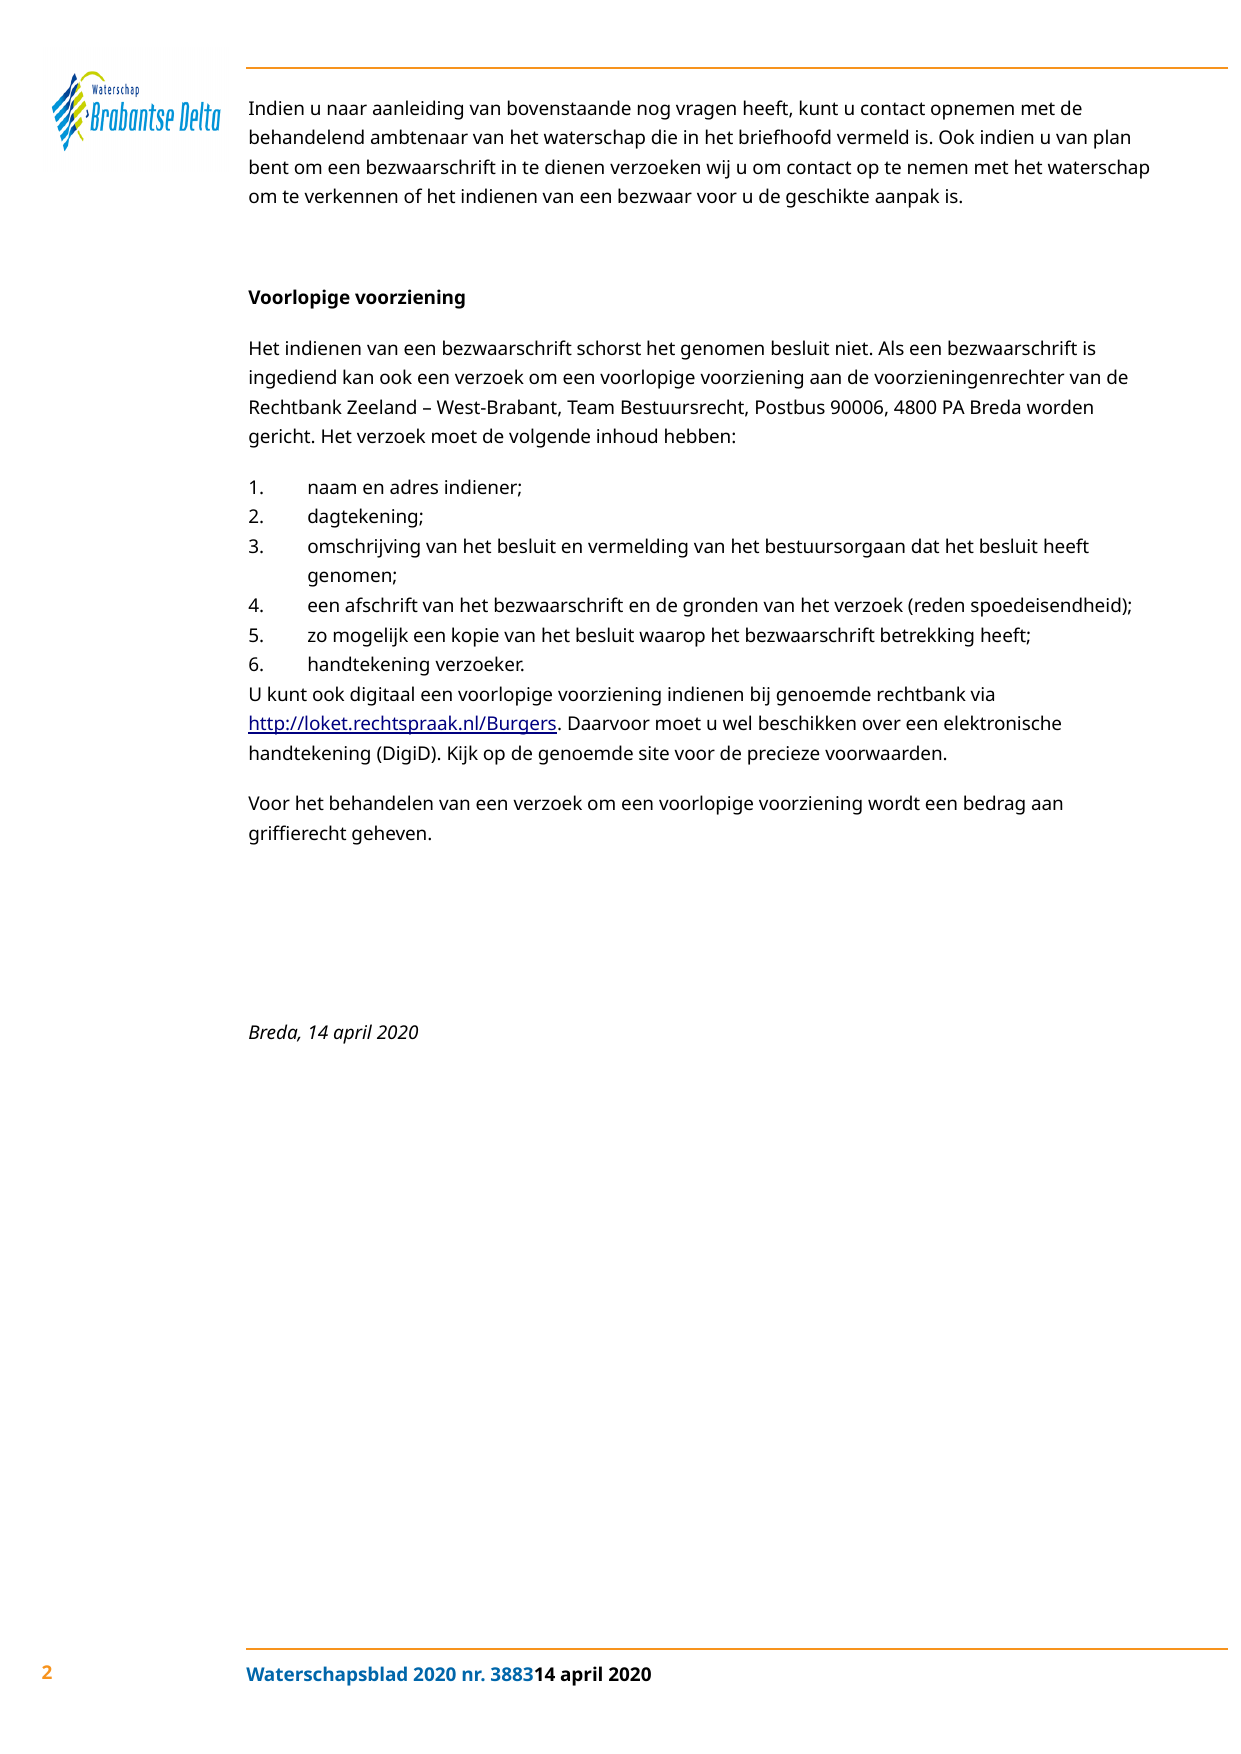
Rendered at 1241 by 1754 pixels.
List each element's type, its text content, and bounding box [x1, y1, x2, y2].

list zo mogelijk een kopie van het besluit waarop het bezwaarschrift betrekking heeft; [248, 622, 1152, 648]
text Het indienen van een bezwaarschrift schorst het genomen besluit niet. Als een bezwaarschrift is ingediend kan ook een verzoek om een voorlopige voorziening aan de voorzieningenrechter van de Rechtbank Zeeland – West-Brabant, Team Bestuursrecht, Postbus 90006, 4800 PA Breda worden gericht. Het verzoek moet de volgende inhoud hebben: [248, 335, 1152, 449]
text Breda, 14 april 2020 [248, 1019, 1152, 1045]
list naam en adres indiener; [248, 474, 1152, 500]
list omschrijving van het besluit en vermelding van het bestuursorgaan dat het besluit heeft genomen; [248, 533, 1152, 588]
text Indien u naar aanleiding van bovenstaande nog vragen heeft, kunt u contact opnemen met de behandelend ambtenaar van het waterschap die in het briefhoofd vermeld is. Ook indien u van plan bent om een bezwaarschrift in te dienen verzoeken wij u om contact op te nemen met het waterschap om te verkennen of het indienen van een bezwaar voor u de geschikte aanpak is. [248, 95, 1152, 209]
list een afschrift van het bezwaarschrift en de gronden van het verzoek (reden spoedeisendheid); [248, 592, 1152, 618]
text Voor het behandelen van een verzoek om een voorlopige voorziening wordt een bedrag aan griffierecht geheven. [248, 791, 1152, 846]
list handtekening verzoeker. [248, 651, 1152, 677]
text Voorlopige voorziening [248, 284, 1152, 310]
text U kunt ook digitaal een voorlopige voorziening indienen bij genoemde rechtbank via http://loket.rechtspraak.nl/Burgers. Daarvoor moet u wel beschikken over een elektronische handtekening (DigiD). Kijk op de genoemde site voor de precieze voorwaarden. [248, 681, 1152, 766]
picture [41, 47, 231, 172]
list dagtekening; [248, 503, 1152, 529]
